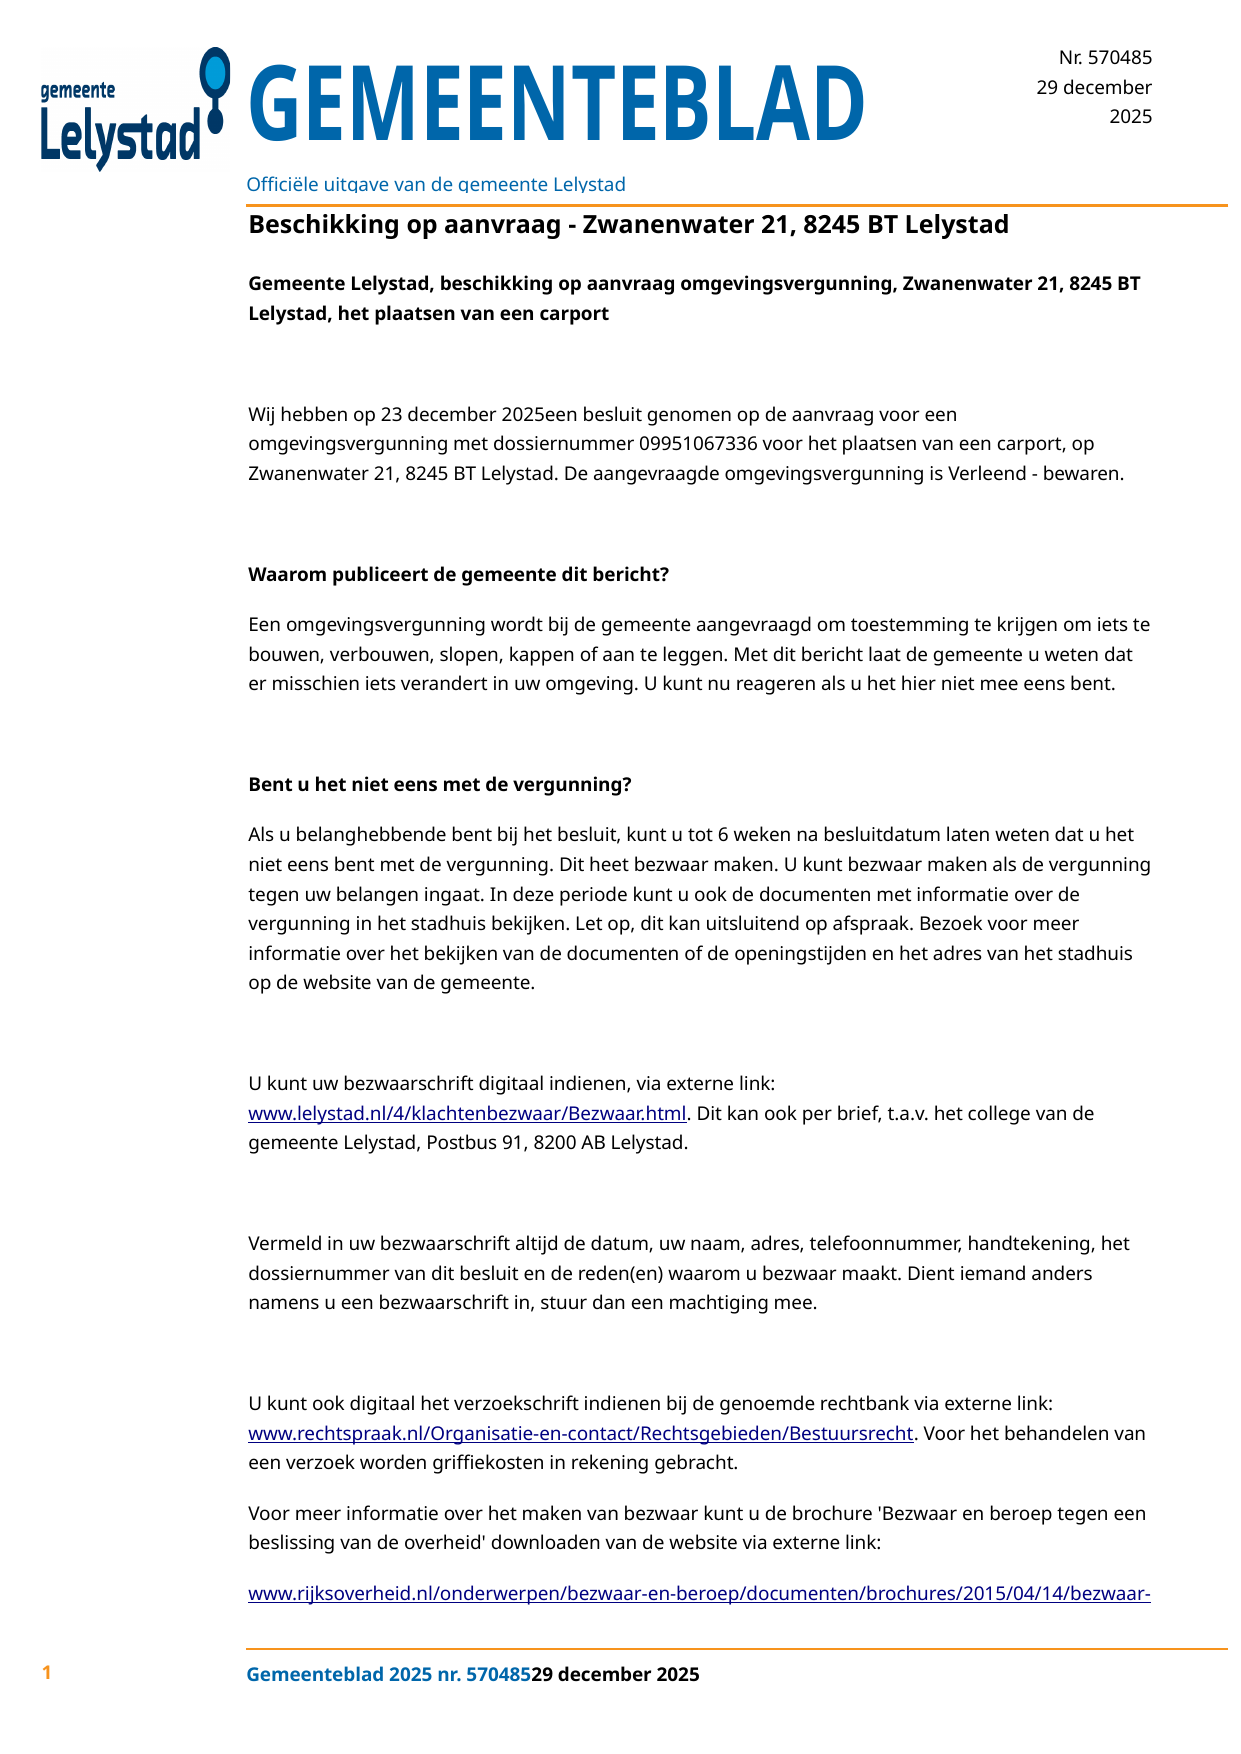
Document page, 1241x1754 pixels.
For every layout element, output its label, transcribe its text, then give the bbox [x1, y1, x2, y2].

text Een omgevingsvergunning wordt bij de gemeente aangevraagd om toestemming te krijgen om iets te bouwen, verbouwen, slopen, kappen of aan te leggen. Met dit bericht laat de gemeente u weten dat er misschien iets verandert in uw omgeving. U kunt nu reageren als u het hier niet mee eens bent. [248, 611, 1152, 696]
text U kunt ook digitaal het verzoekschrift indienen bij de genoemde rechtbank via externe link: www.rechtspraak.nl/Organisatie-en-contact/Rechtsgebieden/Bestuursrecht. Voor het behandelen van een verzoek worden griffiekosten in rekening gebracht. [248, 1390, 1152, 1475]
text Vermeld in uw bezwaarschrift altijd de datum, uw naam, adres, telefoonnummer, handtekening, het dossiernummer van dit besluit en de reden(en) waarom u bezwaar maakt. Dient iemand anders namens u een bezwaarschrift in, stuur dan een machtiging mee. [248, 1230, 1152, 1315]
text Bent u het niet eens met de vergunning? [248, 771, 1152, 797]
text Als u belanghebbende bent bij het besluit, kunt u tot 6 weken na besluitdatum laten weten dat u het niet eens bent met de vergunning. Dit heet bezwaar maken. U kunt bezwaar maken als de vergunning tegen uw belangen ingaat. In deze periode kunt u ook de documenten met informatie over de vergunning in het stadhuis bekijken. Let op, dit kan uitsluitend op afspraak. Bezoek voor meer informatie over het bekijken van de documenten of de openingstijden en het adres van het stadhuis op de website van de gemeente. [248, 822, 1152, 995]
text U kunt uw bezwaarschrift digitaal indienen, via externe link: www.lelystad.nl/4/klachtenbezwaar/Bezwaar.html. Dit kan ook per brief, t.a.v. het college van de gemeente Lelystad, Postbus 91, 8200 AB Lelystad. [248, 1070, 1152, 1155]
text Beschikking op aanvraag - Zwanenwater 21, 8245 BT Lelystad [248, 207, 1152, 241]
text Wij hebben op 23 december 2025een besluit genomen op de aanvraag voor een omgevingsvergunning met dossiernummer 09951067336 voor het plaatsen van een carport, op Zwanenwater 21, 8245 BT Lelystad. De aangevraagde omgevingsvergunning is Verleend - bewaren. [248, 401, 1152, 486]
picture [41, 47, 231, 172]
text Voor meer informatie over het maken van bezwaar kunt u de brochure 'Bezwaar en beroep tegen een beslissing van de overheid' downloaden van de website via externe link: [248, 1500, 1152, 1555]
text Gemeente Lelystad, beschikking op aanvraag omgevingsvergunning, Zwanenwater 21, 8245 BT Lelystad, het plaatsen van een carport [248, 270, 1152, 326]
text www.rijksoverheid.nl/onderwerpen/bezwaar-en-beroep/documenten/brochures/2015/04/14/bezwaar- [248, 1580, 1152, 1606]
text Waarom publiceert de gemeente dit bericht? [248, 561, 1152, 586]
